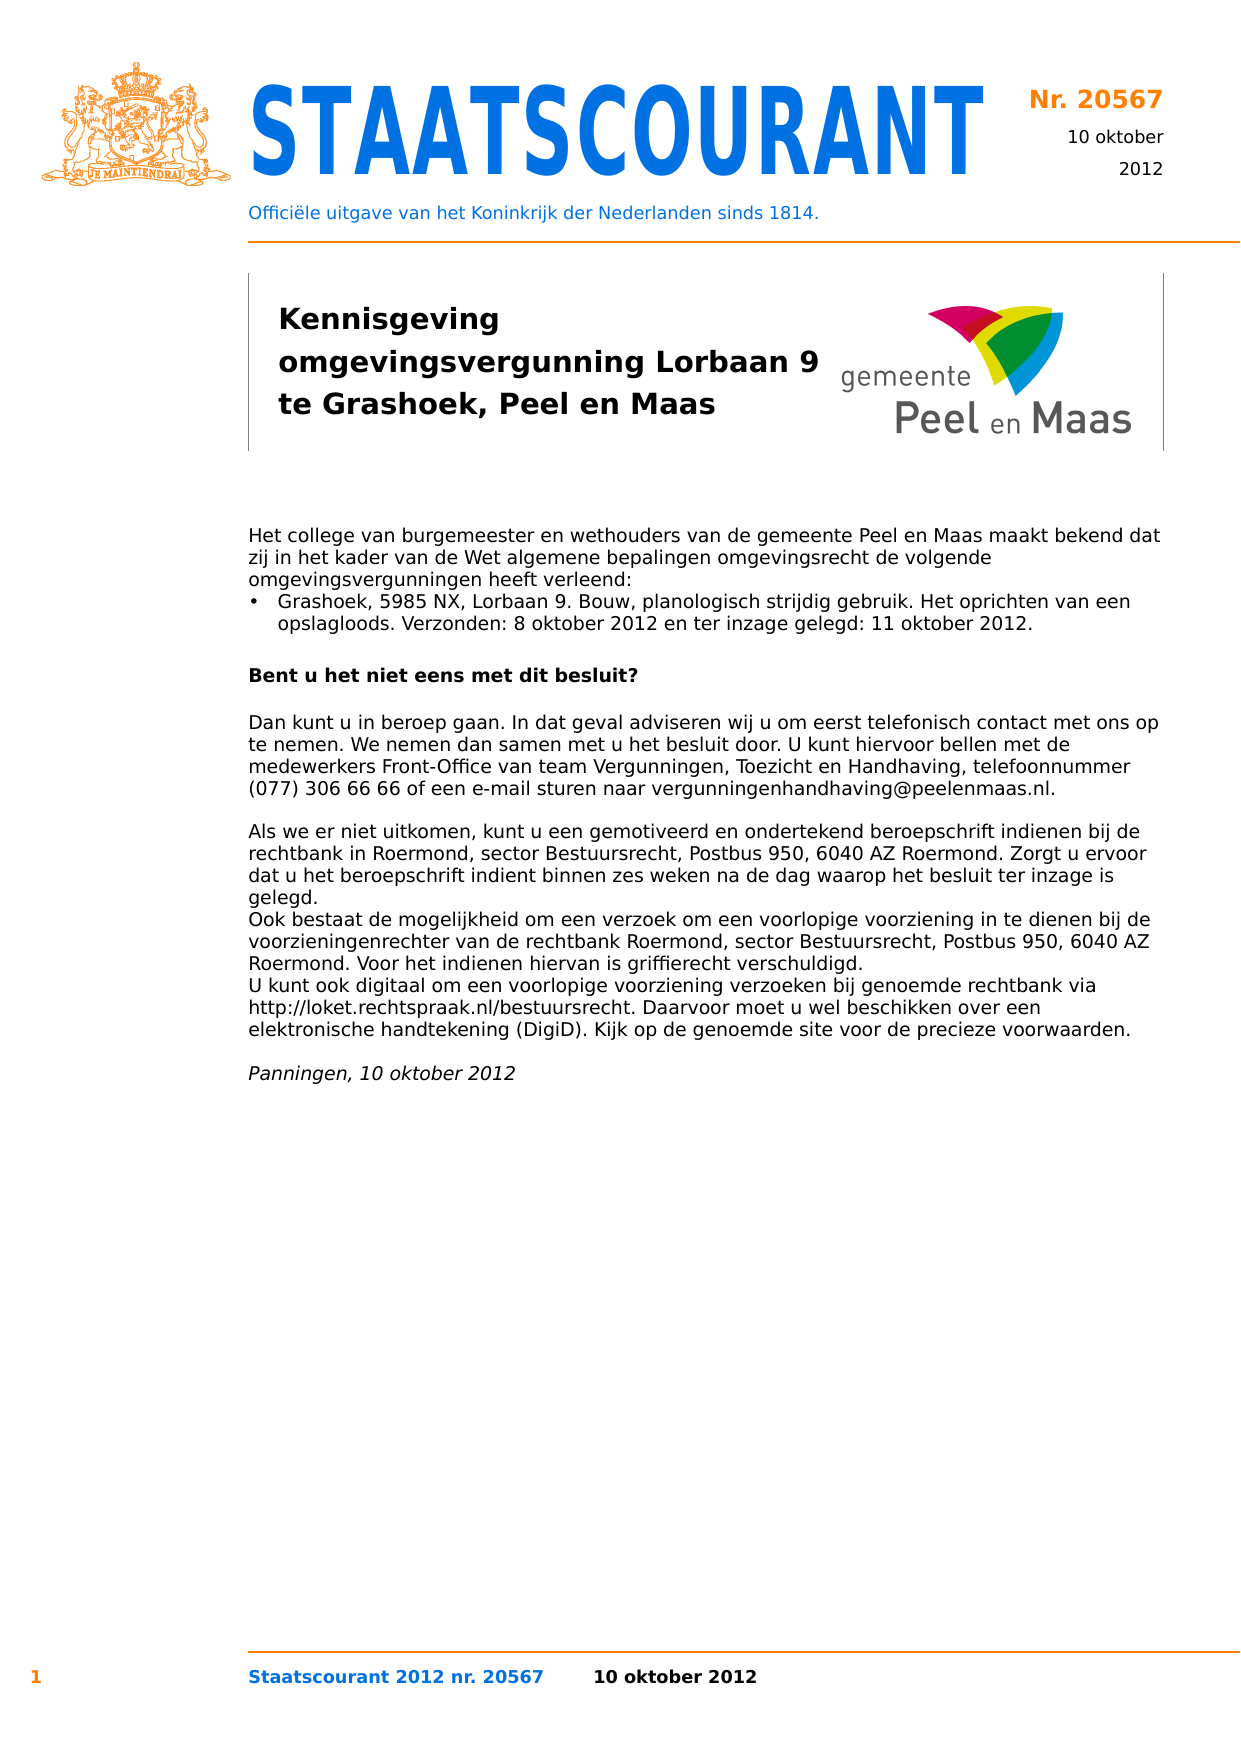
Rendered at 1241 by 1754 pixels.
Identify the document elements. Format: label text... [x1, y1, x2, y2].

table_header Nr. 20567 [998, 62, 1240, 121]
text U kunt ook digitaal om een voorlopige voorziening verzoeken bij genoemde rechtbank via http://loket.rechtspraak.nl/bestuursrecht. Daarvoor moet u wel beschikken over een elektronische handtekening (DigiD). Kijk op de genoemde site voor de precieze voorwaarden. [248, 975, 1163, 1041]
table_cell 2012 [998, 153, 1240, 203]
picture [838, 302, 1134, 439]
text Als we er niet uitkomen, kunt u een gemotiveerd en ondertekend beroepschrift indienen bij de rechtbank in Roermond, sector Bestuursrecht, Postbus 950, 6040 AZ Roermond. Zorgt u ervoor dat u het beroepschrift indient binnen zes weken na de dag waarop het besluit ter inzage is gelegd. [248, 821, 1163, 909]
text • Grashoek, 5985 NX, Lorbaan 9. Bouw, planologisch strijdig gebruik. Het oprichten van een opslagloods. Verzonden: 8 oktober 2012 en ter inzage gelegd: 11 oktober 2012. [248, 591, 1163, 634]
text Ook bestaat de mogelijkheid om een verzoek om een voorlopige voorziening in te dienen bij de voorzieningenrechter van de rechtbank Roermond, sector Bestuursrecht, Postbus 950, 6040 AZ Roermond. Voor het indienen hiervan is griffierecht verschuldigd. [248, 909, 1163, 975]
text Panningen, 10 oktober 2012 [248, 1063, 1163, 1085]
text Het college van burgemeester en wethouders van de gemeente Peel en Maas maakt bekend dat zij in het kader van de Wet algemene bepalingen omgevingsrecht de volgende omgevingsvergunningen heeft verleend: [248, 525, 1163, 591]
subtitle Kennisgeving omgevingsvergunning Lorbaan 9 te Grashoek, Peel en Maas [249, 273, 1163, 451]
table_cell Officiële uitgave van het Koninkrijk der Nederlanden sinds 1814. [248, 203, 1240, 241]
text Dan kunt u in beroep gaan. In dat geval adviseren wij u om eerst telefonisch contact met ons op te nemen. We nemen dan samen met u het besluit door. U kunt hiervoor bellen met de medewerkers Front-Office van team Vergunningen, Toezicht en Handhaving, telefoonnummer (077) 306 66 66 of een e-mail sturen naar vergunningenhandhaving@peelenmaas.nl. [248, 712, 1163, 799]
table_cell 10 oktober [998, 121, 1240, 153]
table_header [25, 62, 248, 241]
table_header STAATSCOURANT [248, 62, 998, 203]
subtitle Bent u het niet eens met dit besluit? [248, 664, 1163, 687]
picture [41, 62, 231, 186]
